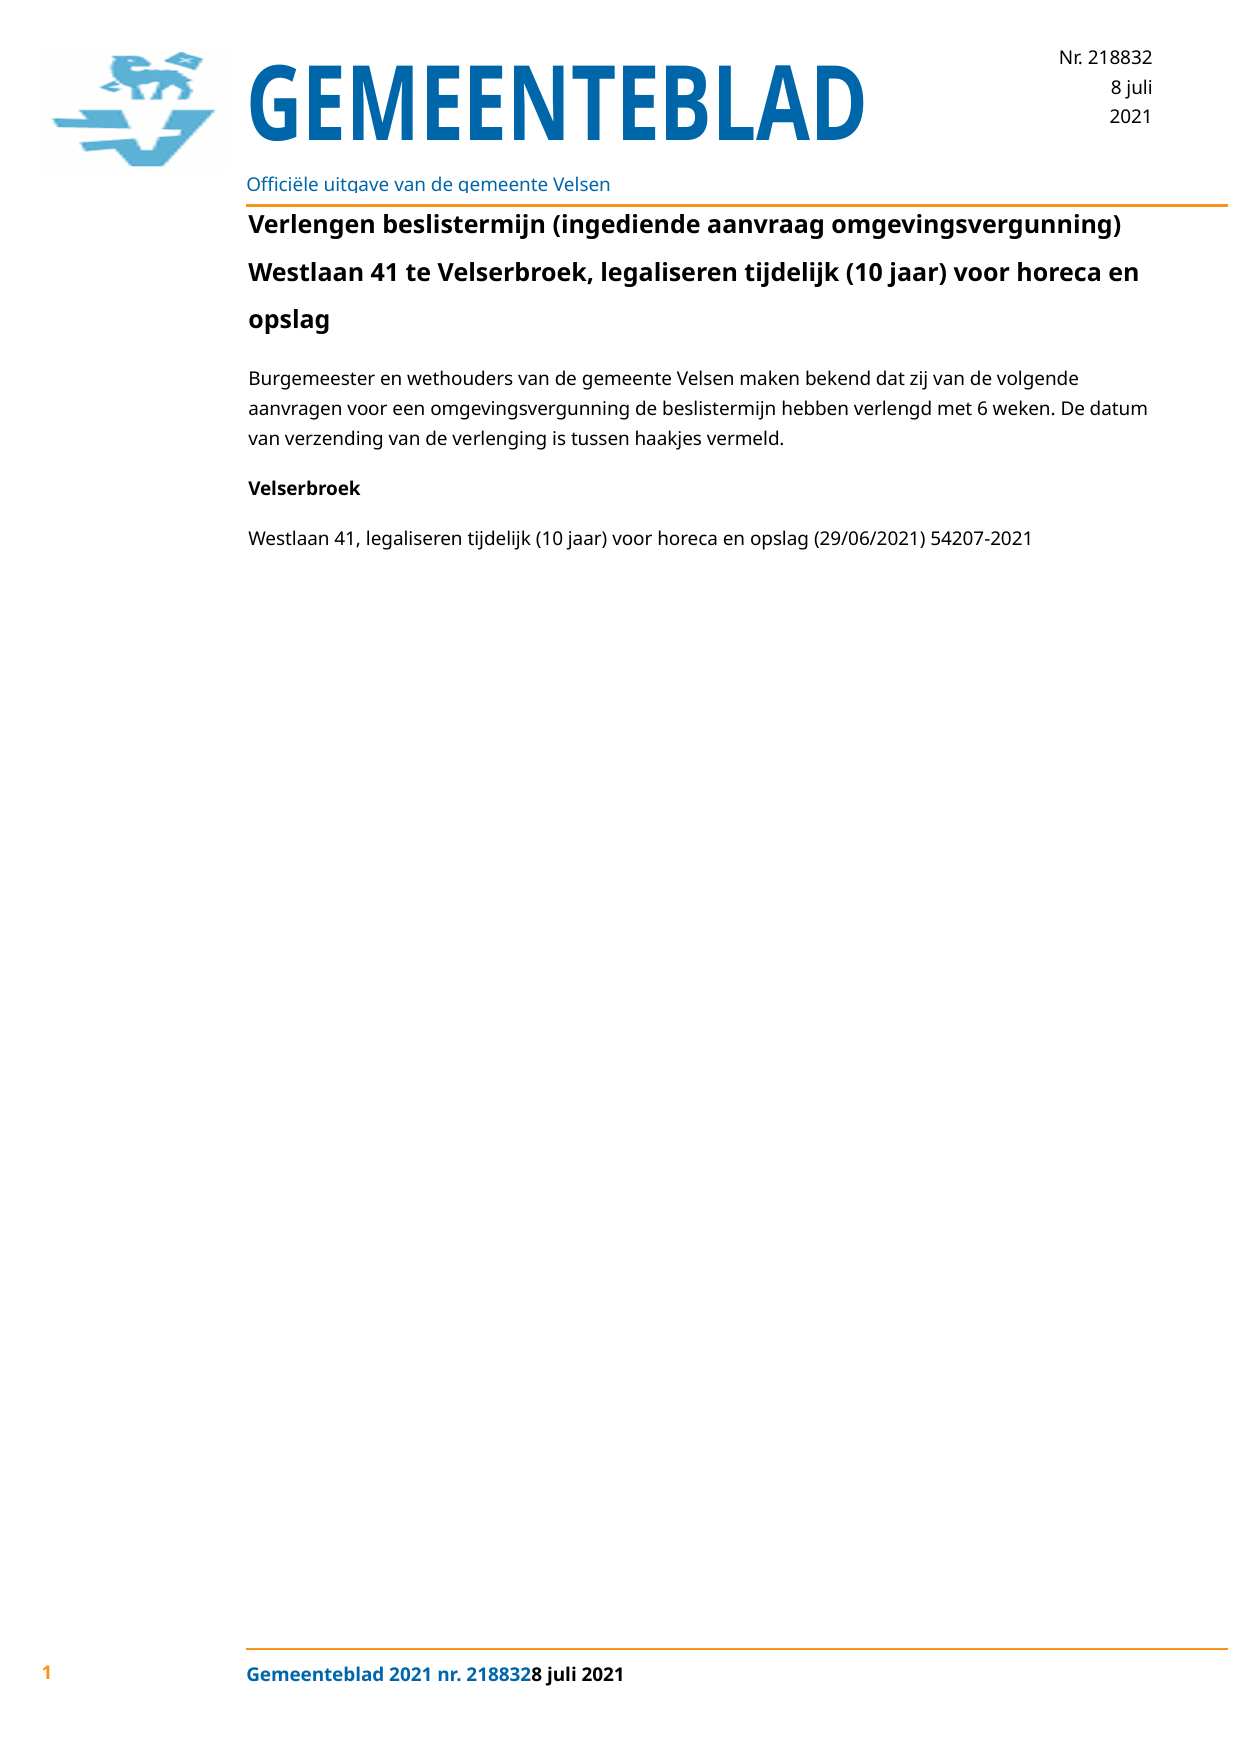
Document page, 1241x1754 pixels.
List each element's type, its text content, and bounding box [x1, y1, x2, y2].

text Burgemeester en wethouders van de gemeente Velsen maken bekend dat zij van de volgende aanvragen voor een omgevingsvergunning de beslistermijn hebben verlengd met 6 weken. De datum van verzending van de verlenging is tussen haakjes vermeld. [248, 366, 1152, 450]
text Velserbroek [248, 475, 1152, 501]
text Verlengen beslistermijn (ingediende aanvraag omgevingsvergunning) Westlaan 41 te Velserbroek, legaliseren tijdelijk (10 jaar) voor horeca en opslag [248, 207, 1152, 336]
picture [41, 47, 231, 172]
text Westlaan 41, legaliseren tijdelijk (10 jaar) voor horeca en opslag (29/06/2021) 54207-2021 [248, 526, 1152, 551]
